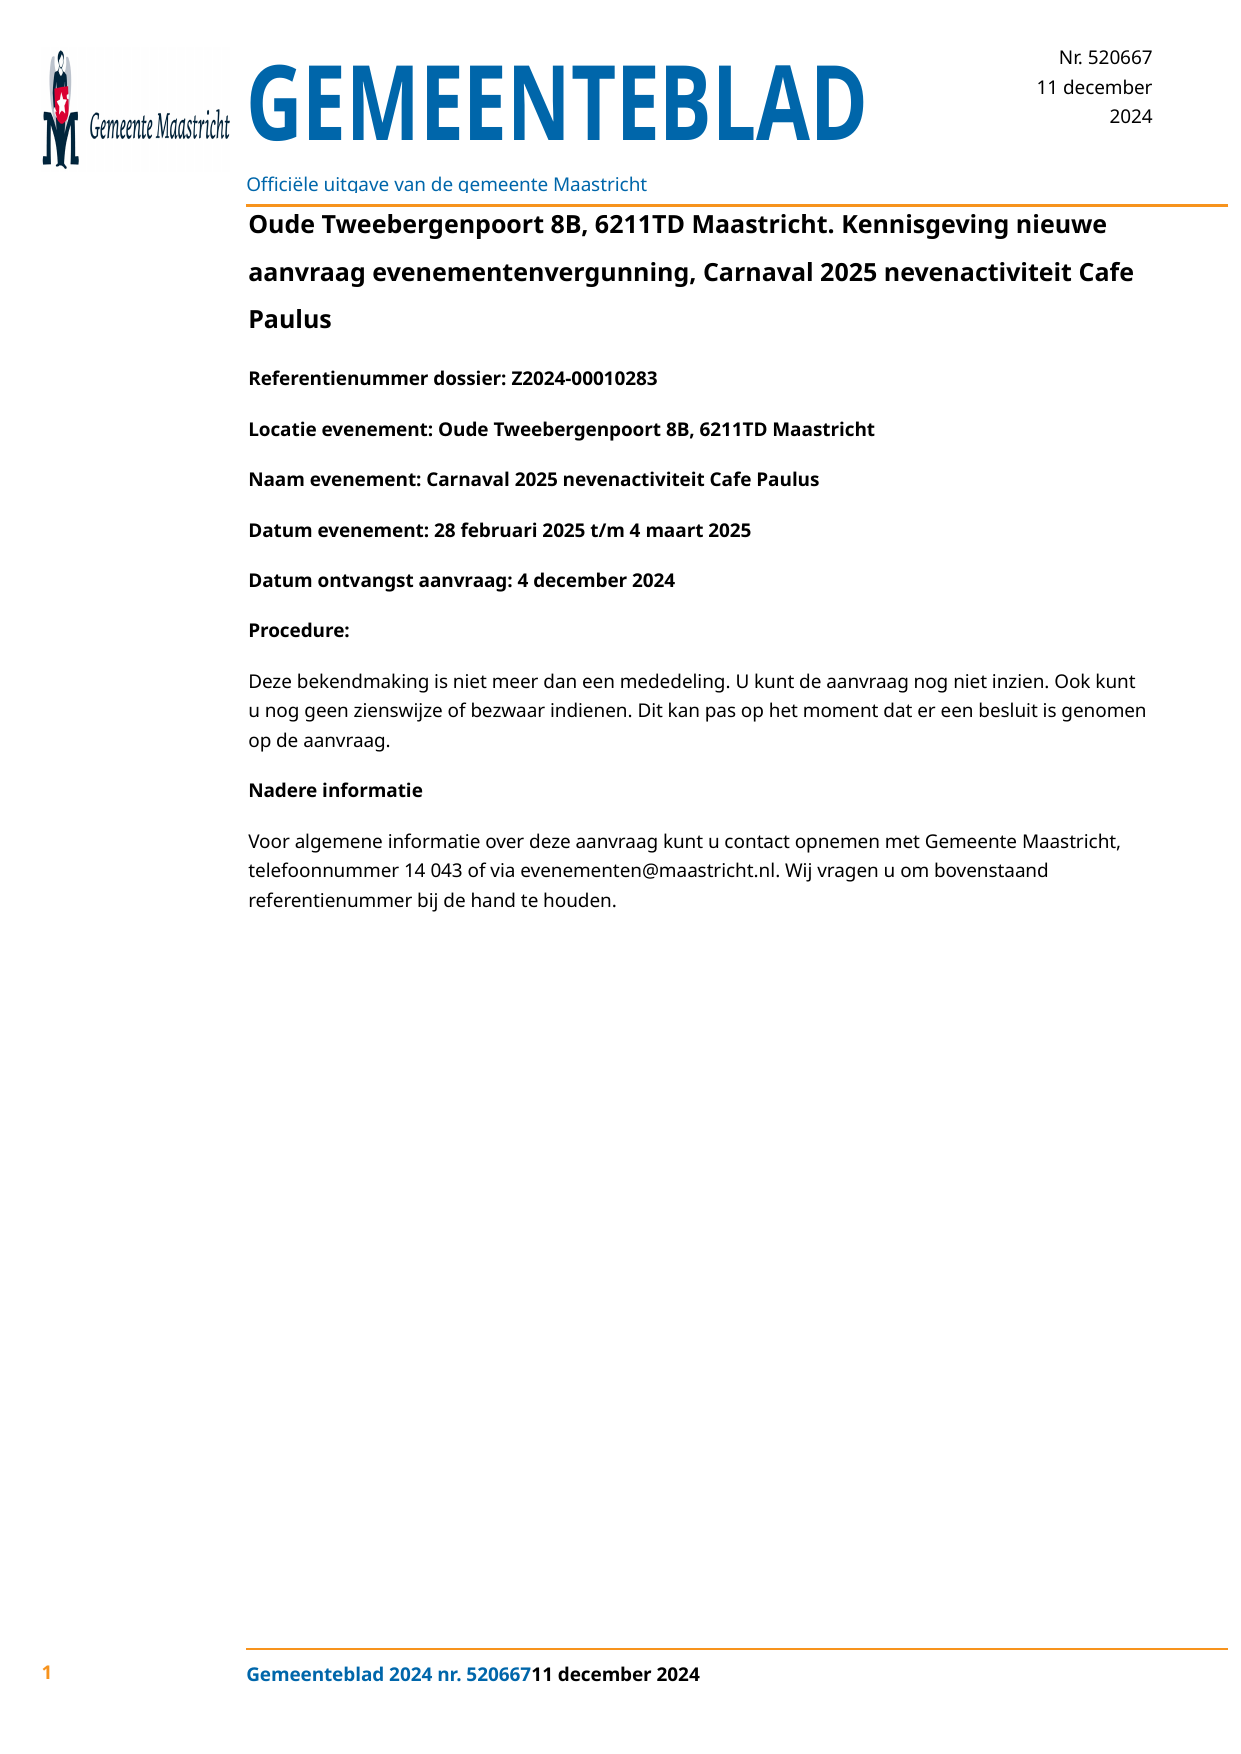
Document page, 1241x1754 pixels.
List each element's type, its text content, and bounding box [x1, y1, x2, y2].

text Deze bekendmaking is niet meer dan een mededeling. U kunt de aanvraag nog niet inzien. Ook kunt u nog geen zienswijze of bezwaar indienen. Dit kan pas op het moment dat er een besluit is genomen op de aanvraag. [248, 668, 1152, 753]
picture [41, 47, 231, 172]
text Nadere informatie [248, 778, 1152, 803]
text Procedure: [248, 618, 1152, 643]
text Naam evenement: Carnaval 2025 nevenactiviteit Cafe Paulus [248, 466, 1152, 492]
text Oude Tweebergenpoort 8B, 6211TD Maastricht. Kennisgeving nieuwe aanvraag evenementenvergunning, Carnaval 2025 nevenactiviteit Cafe Paulus [248, 207, 1152, 336]
text Datum evenement: 28 februari 2025 t/m 4 maart 2025 [248, 517, 1152, 542]
text Datum ontvangst aanvraag: 4 december 2024 [248, 567, 1152, 593]
text Locatie evenement: Oude Tweebergenpoort 8B, 6211TD Maastricht [248, 416, 1152, 442]
text Voor algemene informatie over deze aanvraag kunt u contact opnemen met Gemeente Maastricht, telefoonnummer 14 043 of via evenementen@maastricht.nl. Wij vragen u om bovenstaand referentienummer bij de hand te houden. [248, 828, 1152, 913]
text Referentienummer dossier: Z2024-00010283 [248, 366, 1152, 391]
